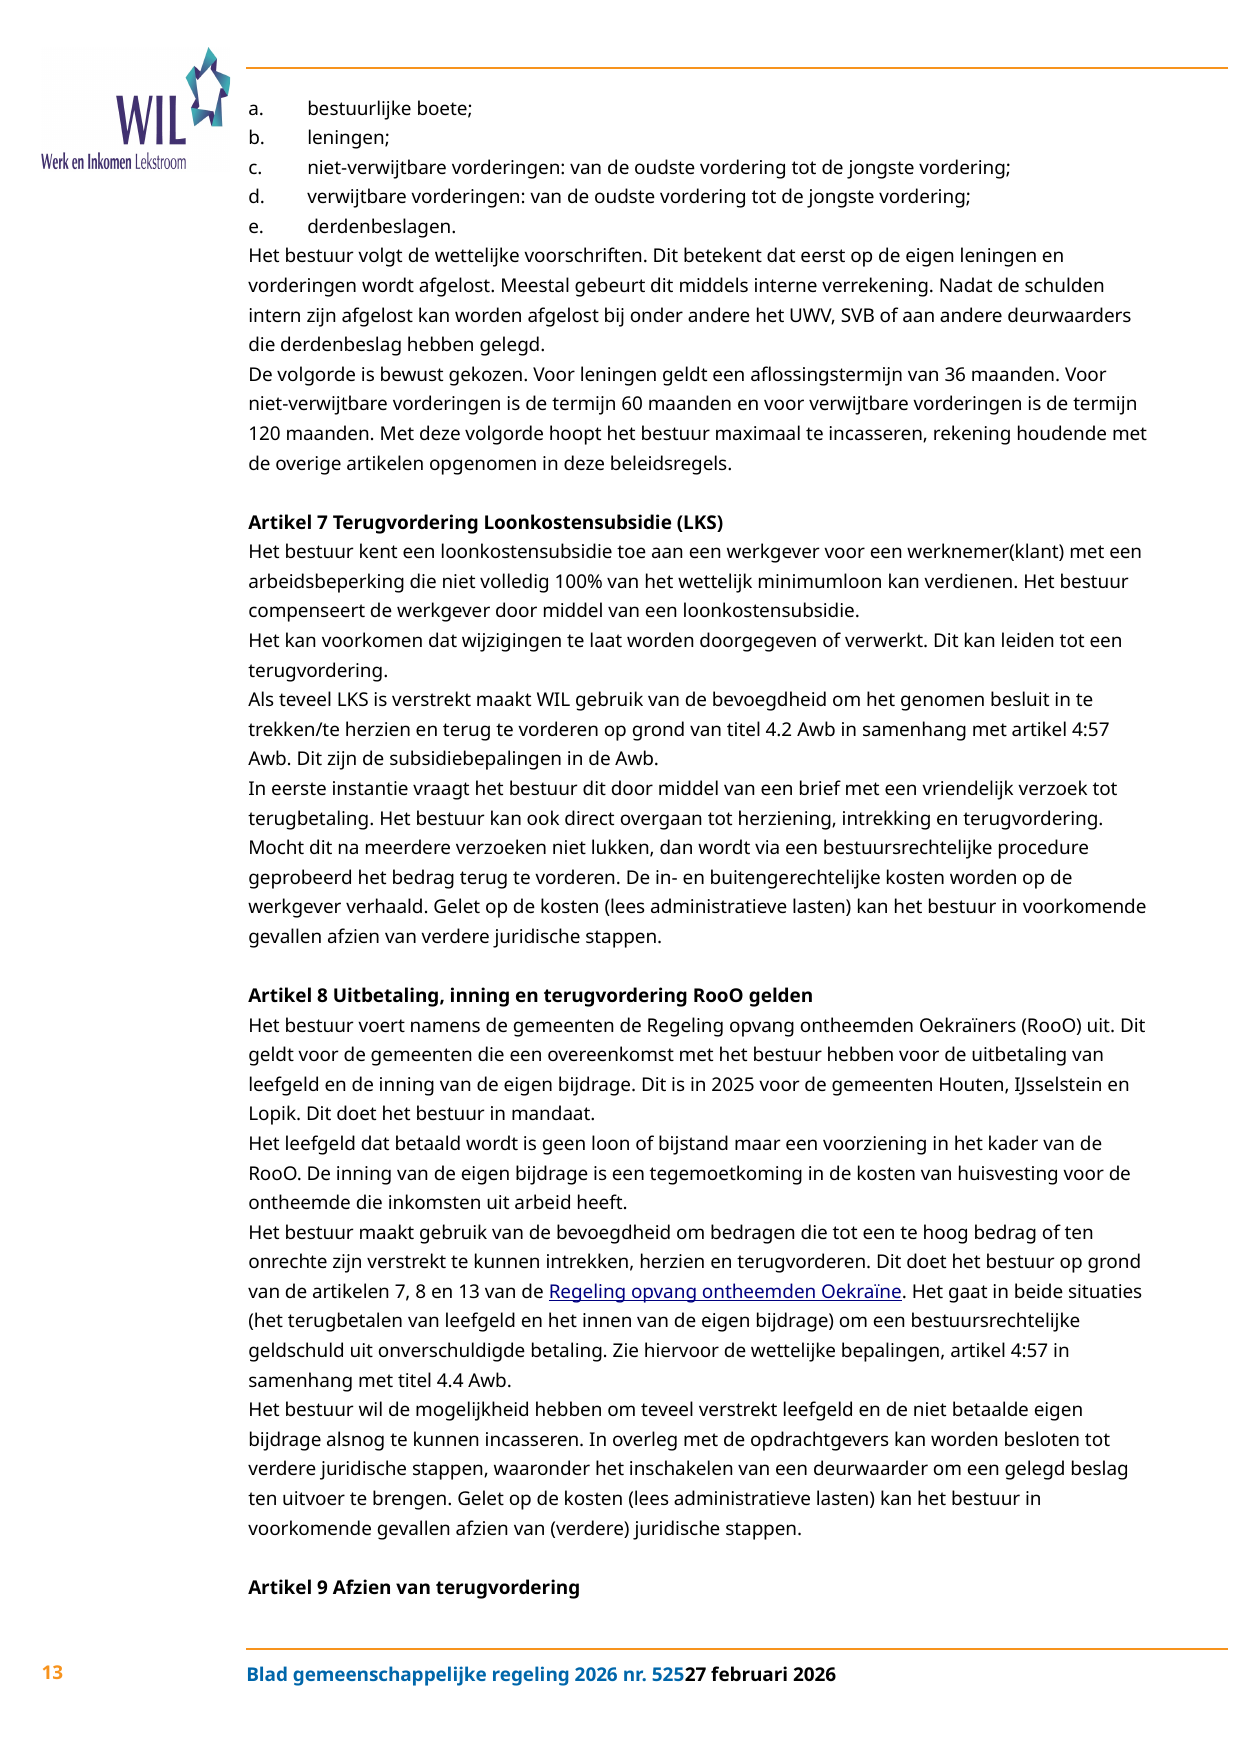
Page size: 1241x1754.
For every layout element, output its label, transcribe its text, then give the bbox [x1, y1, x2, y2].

text Mocht dit na meerdere verzoeken niet lukken, dan wordt via een bestuursrechtelijke procedure geprobeerd het bedrag terug te vorderen. De in- en buitengerechtelijke kosten worden op de werkgever verhaald. Gelet op de kosten (lees administratieve lasten) kan het bestuur in voorkomende gevallen afzien van verdere juridische stappen. [248, 834, 1152, 949]
list niet-verwijtbare vorderingen: van de oudste vordering tot de jongste vordering; [248, 154, 1152, 180]
text Het bestuur voert namens de gemeenten de Regeling opvang ontheemden Oekraïners (RooO) uit. Dit geldt voor de gemeenten die een overeenkomst met het bestuur hebben voor de uitbetaling van leefgeld en de inning van de eigen bijdrage. Dit is in 2025 voor de gemeenten Houten, IJsselstein en Lopik. Dit doet het bestuur in mandaat. [248, 1012, 1152, 1126]
text Artikel 9 Afzien van terugvordering [248, 1574, 1152, 1600]
text Het bestuur wil de mogelijkheid hebben om teveel verstrekt leefgeld en de niet betaalde eigen bijdrage alsnog te kunnen incasseren. In overleg met de opdrachtgevers kan worden besloten tot verdere juridische stappen, waaronder het inschakelen van een deurwaarder om een gelegd beslag ten uitvoer te brengen. Gelet op de kosten (lees administratieve lasten) kan het bestuur in voorkomende gevallen afzien van (verdere) juridische stappen. [248, 1396, 1152, 1541]
text In eerste instantie vraagt het bestuur dit door middel van een brief met een vriendelijk verzoek tot terugbetaling. Het bestuur kan ook direct overgaan tot herziening, intrekking en terugvordering. [248, 775, 1152, 831]
list bestuurlijke boete; [248, 95, 1152, 121]
text Artikel 7 Terugvordering Loonkostensubsidie (LKS) [248, 509, 1152, 535]
list verwijtbare vorderingen: van de oudste vordering tot de jongste vordering; [248, 183, 1152, 209]
list leningen; [248, 124, 1152, 150]
text Het bestuur kent een loonkostensubsidie toe aan een werkgever voor een werknemer(klant) met een arbeidsbeperking die niet volledig 100% van het wettelijk minimumloon kan verdienen. Het bestuur compenseert de werkgever door middel van een loonkostensubsidie. [248, 538, 1152, 623]
text Het bestuur volgt de wettelijke voorschriften. Dit betekent dat eerst op de eigen leningen en vorderingen wordt afgelost. Meestal gebeurt dit middels interne verrekening. Nadat de schulden intern zijn afgelost kan worden afgelost bij onder andere het UWV, SVB of aan andere deurwaarders die derdenbeslag hebben gelegd. [248, 243, 1152, 357]
picture [41, 47, 231, 172]
text Het leefgeld dat betaald wordt is geen loon of bijstand maar een voorziening in het kader van de RooO. De inning van de eigen bijdrage is een tegemoetkoming in de kosten van huisvesting voor de ontheemde die inkomsten uit arbeid heeft. [248, 1130, 1152, 1215]
text De volgorde is bewust gekozen. Voor leningen geldt een aflossingstermijn van 36 maanden. Voor niet-verwijtbare vorderingen is de termijn 60 maanden en voor verwijtbare vorderingen is de termijn 120 maanden. Met deze volgorde hoopt het bestuur maximaal te incasseren, rekening houdende met de overige artikelen opgenomen in deze beleidsregels. [248, 361, 1152, 476]
text Het kan voorkomen dat wijzigingen te laat worden doorgegeven of verwerkt. Dit kan leiden tot een terugvordering. [248, 627, 1152, 683]
text Het bestuur maakt gebruik van de bevoegdheid om bedragen die tot een te hoog bedrag of ten onrechte zijn verstrekt te kunnen intrekken, herzien en terugvorderen. Dit doet het bestuur op grond van de artikelen 7, 8 en 13 van de Regeling opvang ontheemden Oekraïne. Het gaat in beide situaties (het terugbetalen van leefgeld en het innen van de eigen bijdrage) om een bestuursrechtelijke geldschuld uit onverschuldigde betaling. Zie hiervoor de wettelijke bepalingen, artikel 4:57 in samenhang met titel 4.4 Awb. [248, 1219, 1152, 1393]
text Artikel 8 Uitbetaling, inning en terugvordering RooO gelden [248, 982, 1152, 1008]
list derdenbeslagen. [248, 213, 1152, 239]
text Als teveel LKS is verstrekt maakt WIL gebruik van de bevoegdheid om het genomen besluit in te trekken/te herzien en terug te vorderen op grond van titel 4.2 Awb in samenhang met artikel 4:57 Awb. Dit zijn de subsidiebepalingen in de Awb. [248, 686, 1152, 771]
